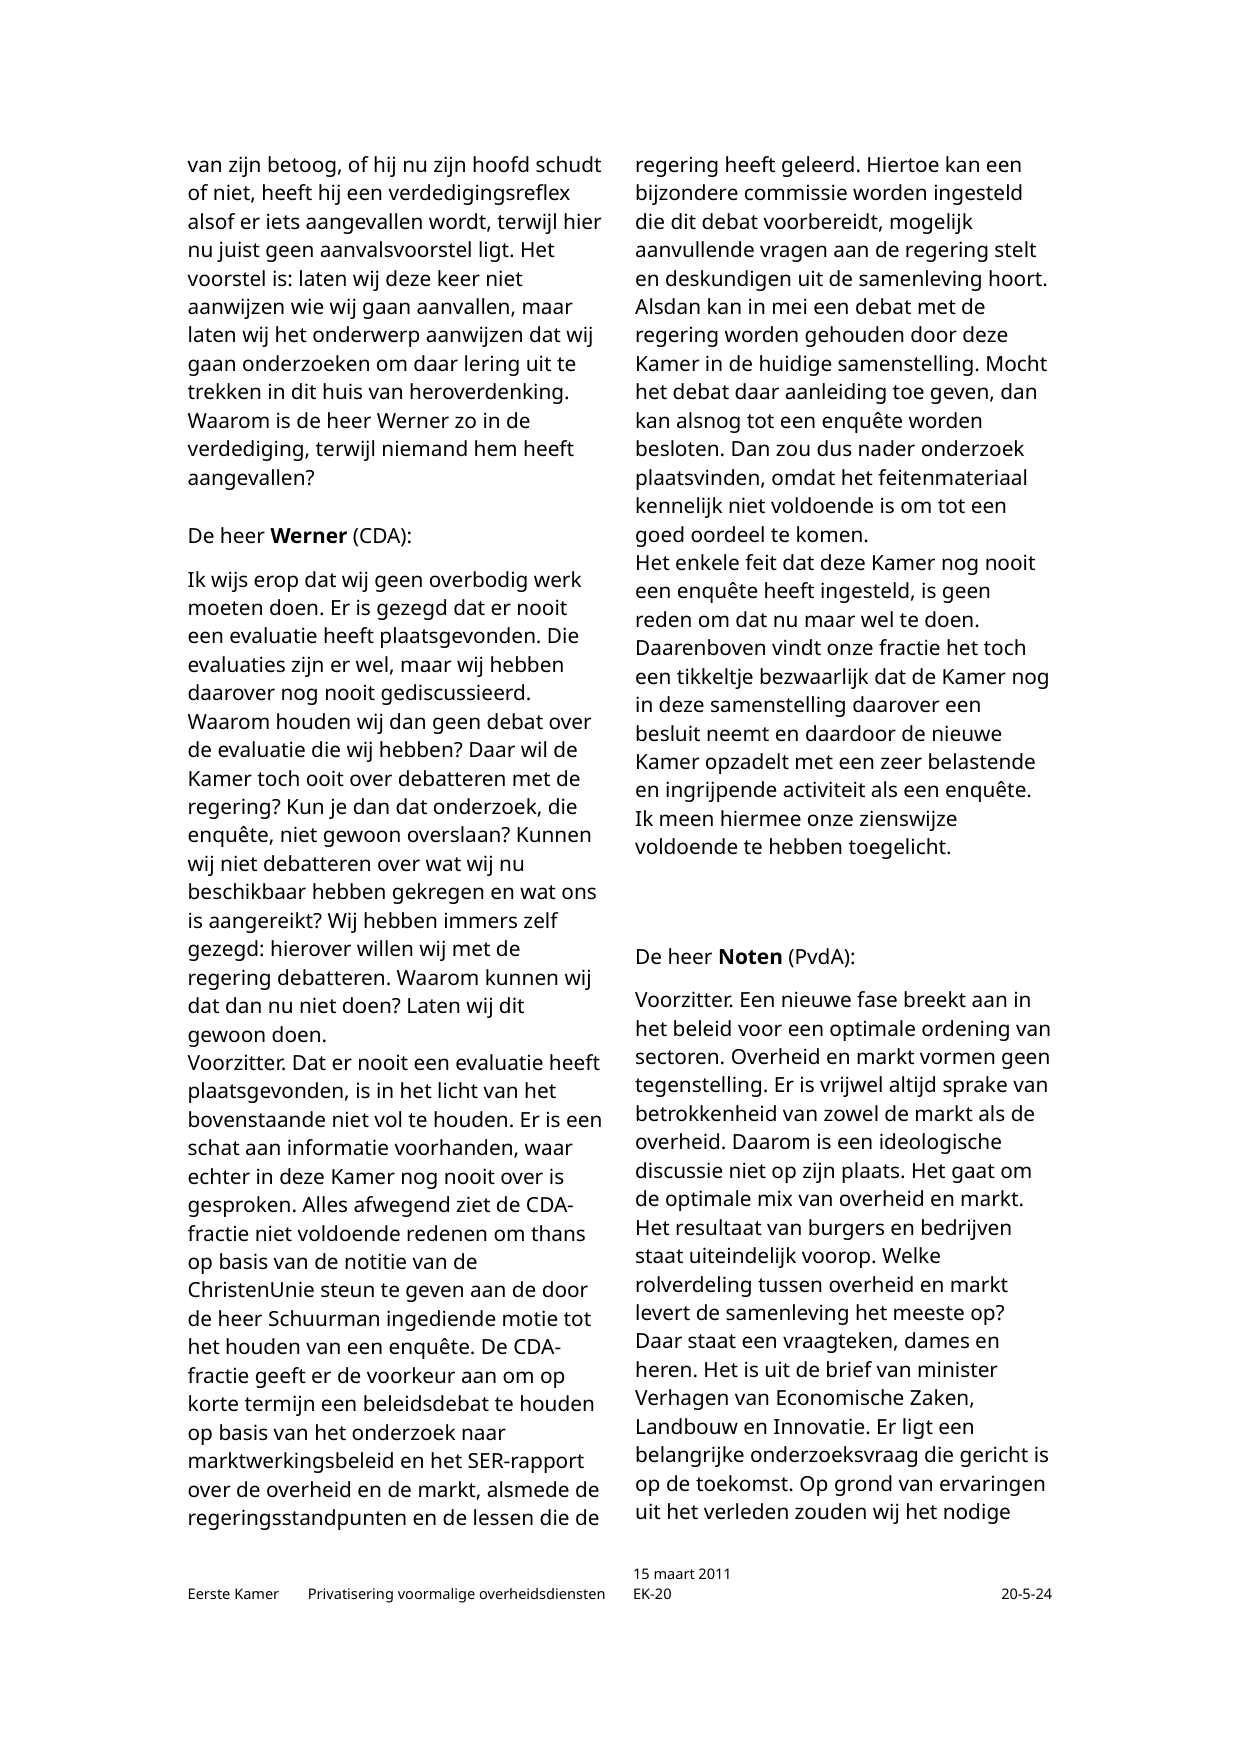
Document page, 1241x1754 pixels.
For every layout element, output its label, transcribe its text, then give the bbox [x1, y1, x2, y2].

text De heer Noten (PvdA): [635, 942, 1053, 970]
text Het enkele feit dat deze Kamer nog nooit een enquête heeft ingesteld, is geen reden om dat nu maar wel te doen. Daarenboven vindt onze fractie het toch een tikkeltje bezwaarlijk dat de Kamer nog in deze samenstelling daarover een besluit neemt en daardoor de nieuwe Kamer opzadelt met een zeer belastende en ingrijpende activiteit als een enquête. Ik meen hiermee onze zienswijze voldoende te hebben toegelicht. [635, 548, 1053, 861]
text Ik wijs erop dat wij geen overbodig werk moeten doen. Er is gezegd dat er nooit een evaluatie heeft plaatsgevonden. Die evaluaties zijn er wel, maar wij hebben daarover nog nooit gediscussieerd. Waarom houden wij dan geen debat over de evaluatie die wij hebben? Daar wil de Kamer toch ooit over debatteren met de regering? Kun je dan dat onderzoek, die enquête, niet gewoon overslaan? Kunnen wij niet debatteren over wat wij nu beschikbaar hebben gekregen en wat ons is aangereikt? Wij hebben immers zelf gezegd: hierover willen wij met de regering debatteren. Waarom kunnen wij dat dan nu niet doen? Laten wij dit gewoon doen. [187, 565, 605, 1048]
text regering heeft geleerd. Hiertoe kan een bijzondere commissie worden ingesteld die dit debat voorbereidt, mogelijk aanvullende vragen aan de regering stelt en deskundigen uit de samenleving hoort. Alsdan kan in mei een debat met de regering worden gehouden door deze Kamer in de huidige samenstelling. Mocht het debat daar aanleiding toe geven, dan kan alsnog tot een enquête worden besloten. Dan zou dus nader onderzoek plaatsvinden, omdat het feitenmateriaal kennelijk niet voldoende is om tot een goed oordeel te komen. [635, 150, 1053, 548]
text van zijn betoog, of hij nu zijn hoofd schudt of niet, heeft hij een verdedigingsreflex alsof er iets aangevallen wordt, terwijl hier nu juist geen aanvalsvoorstel ligt. Het voorstel is: laten wij deze keer niet aanwijzen wie wij gaan aanvallen, maar laten wij het onderwerp aanwijzen dat wij gaan onderzoeken om daar lering uit te trekken in dit huis van heroverdenking. Waarom is de heer Werner zo in de verdediging, terwijl niemand hem heeft aangevallen? [187, 150, 605, 491]
text De heer Werner (CDA): [187, 521, 605, 550]
text Voorzitter. Een nieuwe fase breekt aan in het beleid voor een optimale ordening van sectoren. Overheid en markt vormen geen tegenstelling. Er is vrijwel altijd sprake van betrokkenheid van zowel de markt als de overheid. Daarom is een ideologische discussie niet op zijn plaats. Het gaat om de optimale mix van overheid en markt. Het resultaat van burgers en bedrijven staat uiteindelijk voorop. Welke rolverdeling tussen overheid en markt levert de samenleving het meeste op? Daar staat een vraagteken, dames en heren. Het is uit de brief van minister Verhagen van Economische Zaken, Landbouw en Innovatie. Er ligt een belangrijke onderzoeksvraag die gericht is op de toekomst. Op grond van ervaringen uit het verleden zouden wij het nodige [635, 985, 1053, 1526]
text  [635, 891, 1053, 919]
text Voorzitter. Dat er nooit een evaluatie heeft plaatsgevonden, is in het licht van het bovenstaande niet vol te houden. Er is een schat aan informatie voorhanden, waar echter in deze Kamer nog nooit over is gesproken. Alles afwegend ziet de CDA-fractie niet voldoende redenen om thans op basis van de notitie van de ChristenUnie steun te geven aan de door de heer Schuurman ingediende motie tot het houden van een enquête. De CDA-fractie geeft er de voorkeur aan om op korte termijn een beleidsdebat te houden op basis van het onderzoek naar marktwerkingsbeleid en het SER-rapport over de overheid en de markt, alsmede de regeringsstandpunten en de lessen die de [187, 1048, 605, 1532]
